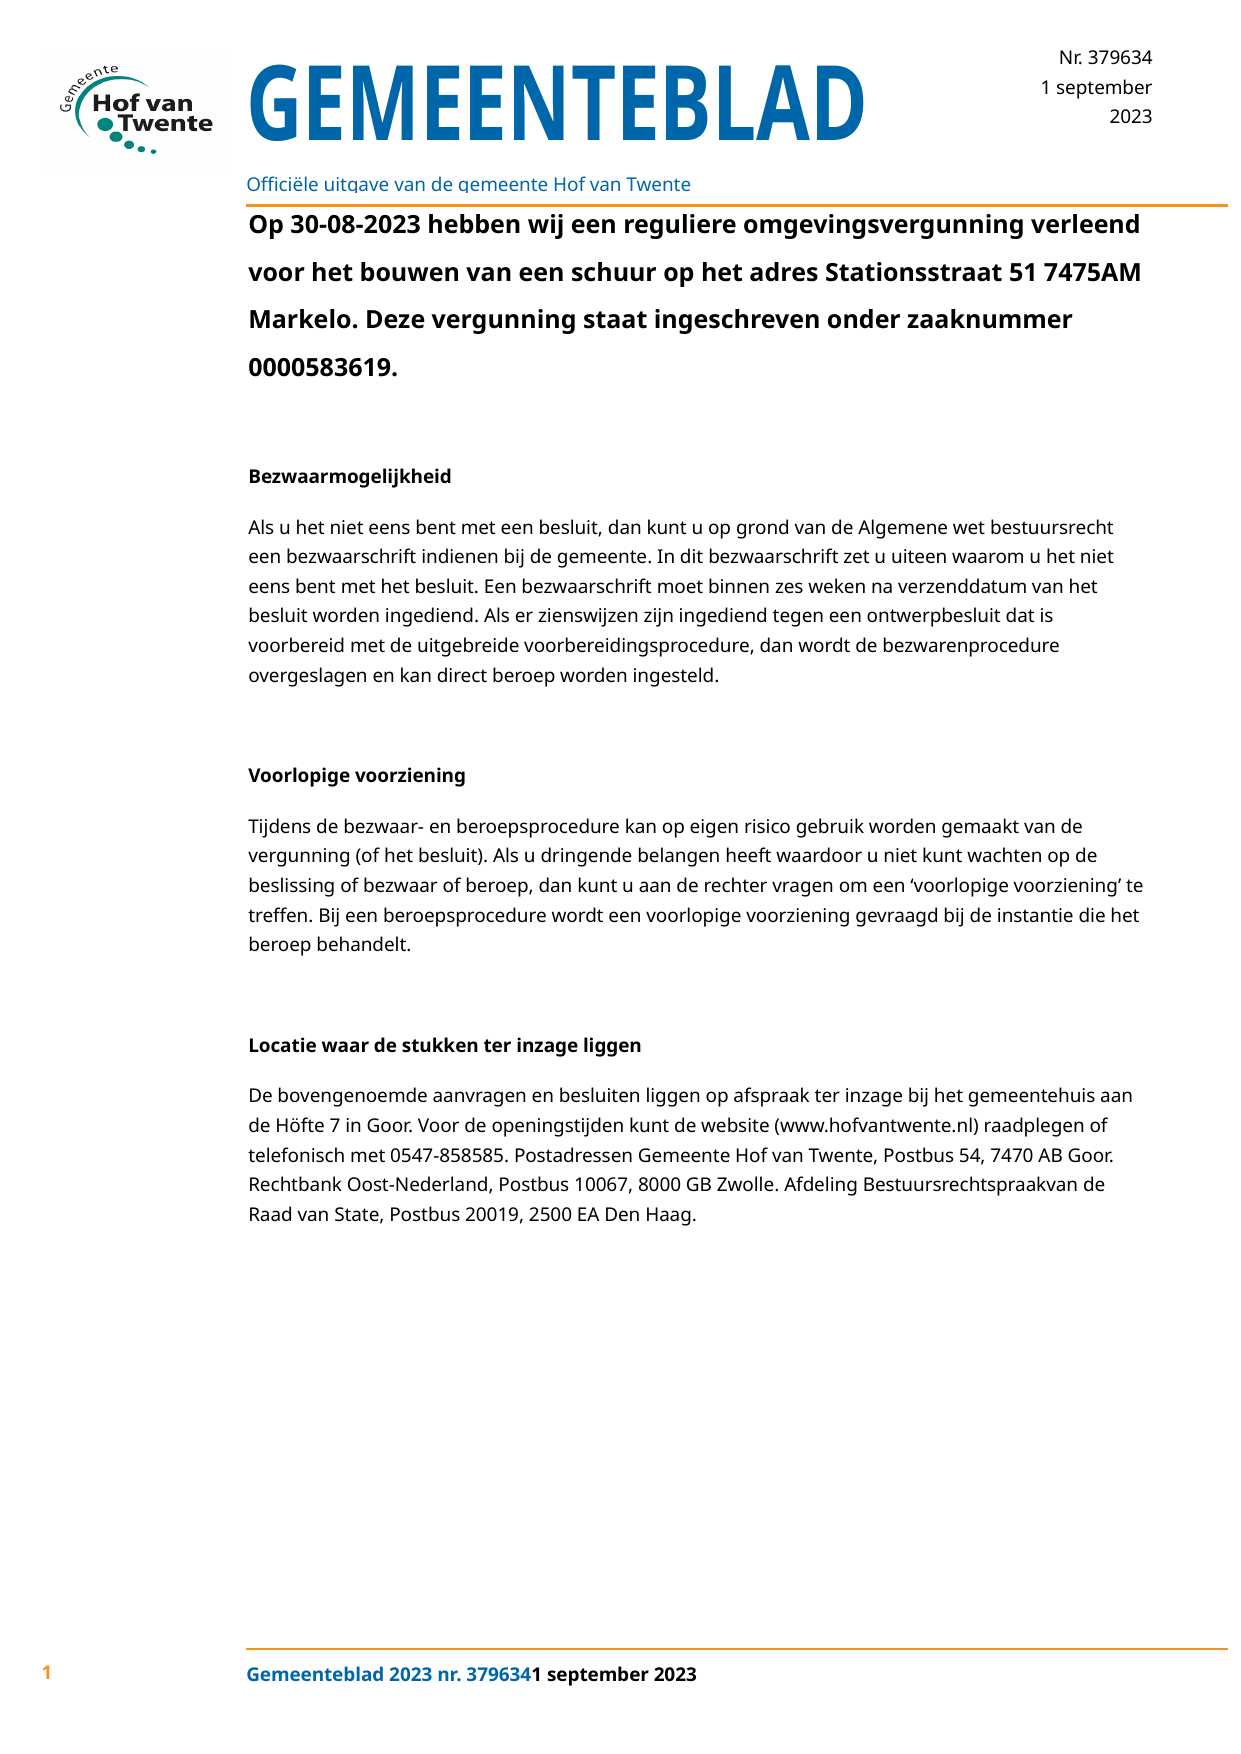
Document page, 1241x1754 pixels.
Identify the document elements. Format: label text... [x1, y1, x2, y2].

picture [41, 47, 231, 172]
text Voorlopige voorziening [248, 763, 1152, 788]
text Bezwaarmogelijkheid [248, 463, 1152, 489]
text Locatie waar de stukken ter inzage liggen [248, 1032, 1152, 1058]
text De bovengenoemde aanvragen en besluiten liggen op afspraak ter inzage bij het gemeentehuis aan de Höfte 7 in Goor. Voor de openingstijden kunt de website (www.hofvantwente.nl) raadplegen of telefonisch met 0547-858585. Postadressen Gemeente Hof van Twente, Postbus 54, 7470 AB Goor. Rechtbank Oost-Nederland, Postbus 10067, 8000 GB Zwolle. Afdeling Bestuursrechtspraakvan de Raad van State, Postbus 20019, 2500 EA Den Haag. [248, 1083, 1152, 1227]
text Tijdens de bezwaar- en beroepsprocedure kan op eigen risico gebruik worden gemaakt van de vergunning (of het besluit). Als u dringende belangen heeft waardoor u niet kunt wachten op de beslissing of bezwaar of beroep, dan kunt u aan de rechter vragen om een ‘voorlopige voorziening’ te treffen. Bij een beroepsprocedure wordt een voorlopige voorziening gevraagd bij de instantie die het beroep behandelt. [248, 813, 1152, 957]
text Op 30-08-2023 hebben wij een reguliere omgevingsvergunning verleend voor het bouwen van een schuur op het adres Stationsstraat 51 7475AM Markelo. Deze vergunning staat ingeschreven onder zaaknummer 0000583619. [248, 207, 1152, 384]
text Als u het niet eens bent met een besluit, dan kunt u op grond van de Algemene wet bestuursrecht een bezwaarschrift indienen bij de gemeente. In dit bezwaarschrift zet u uiteen waarom u het niet eens bent met het besluit. Een bezwaarschrift moet binnen zes weken na verzenddatum van het besluit worden ingediend. Als er zienswijzen zijn ingediend tegen een ontwerpbesluit dat is voorbereid met de uitgebreide voorbereidingsprocedure, dan wordt de bezwarenprocedure overgeslagen en kan direct beroep worden ingesteld. [248, 514, 1152, 688]
